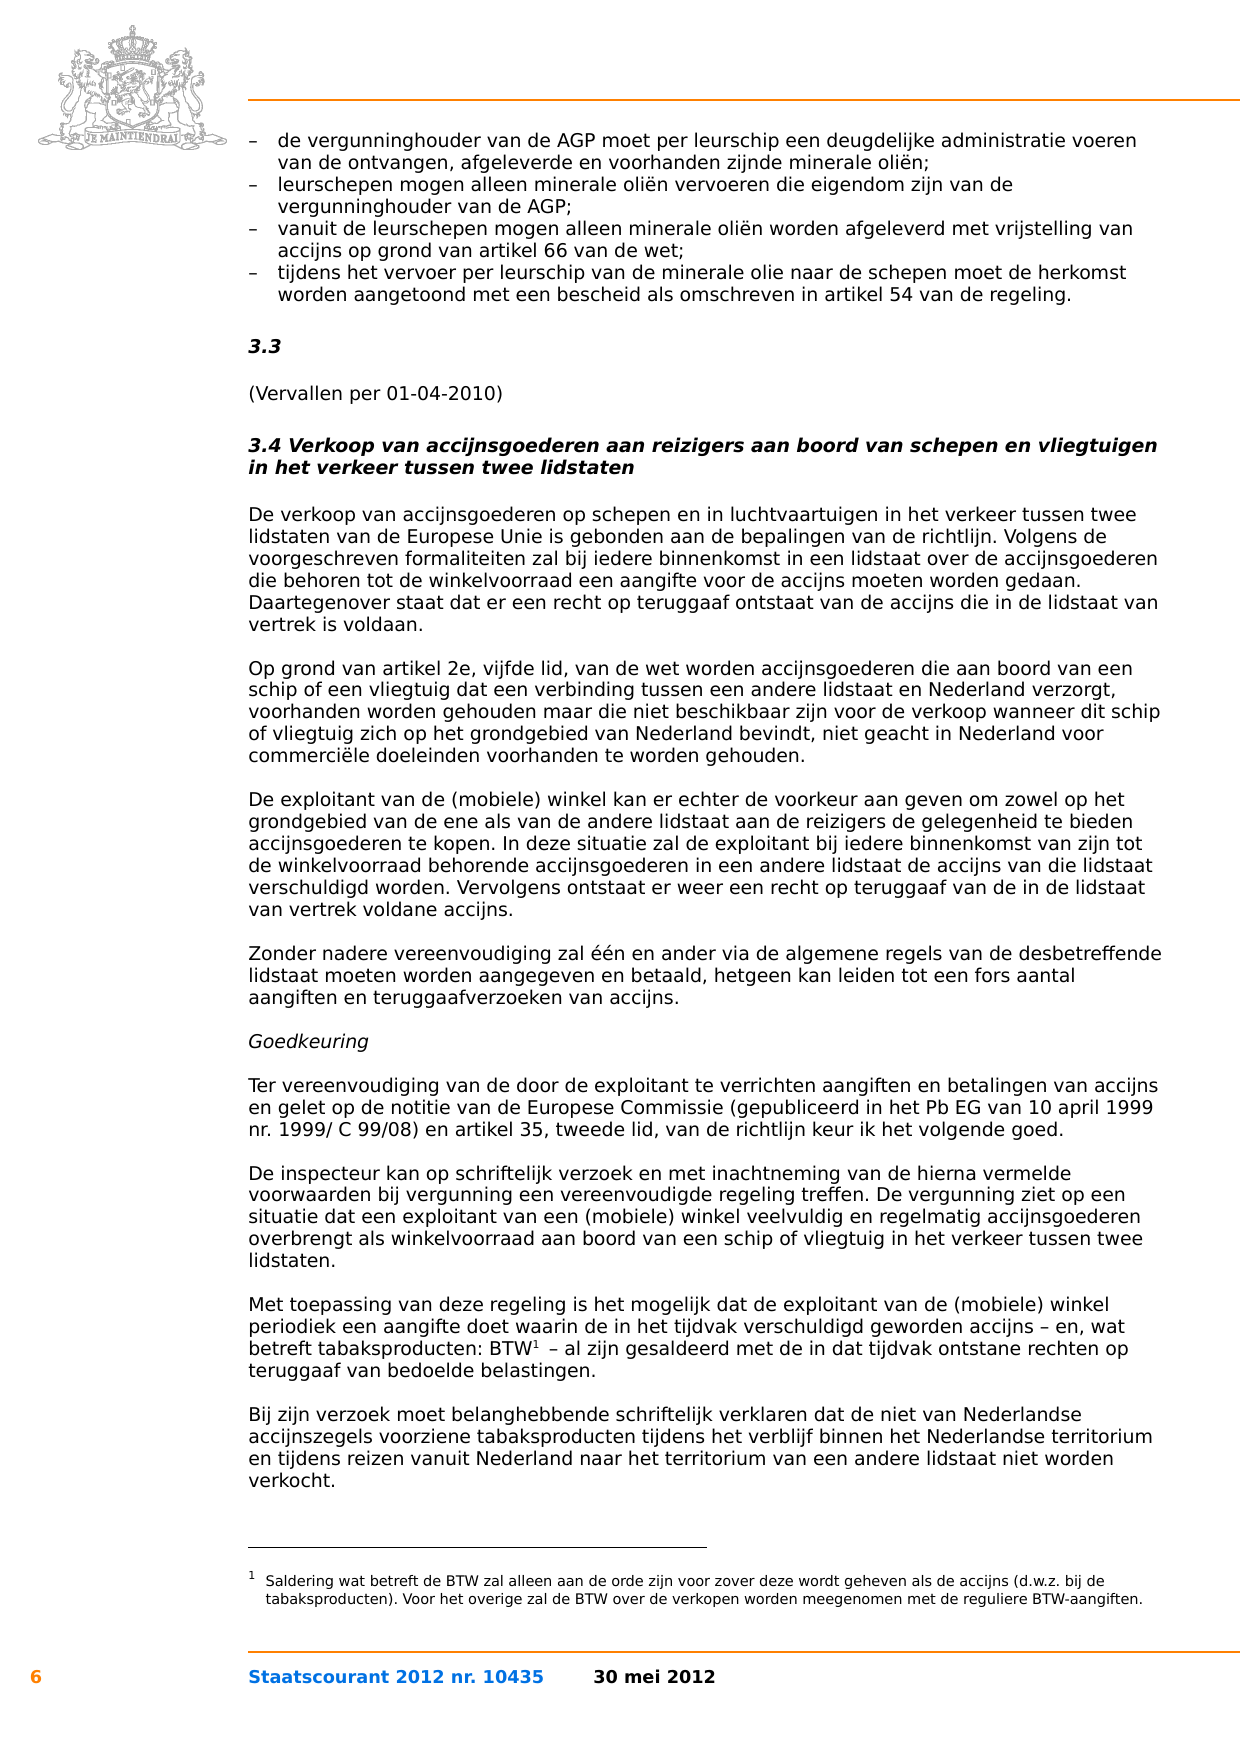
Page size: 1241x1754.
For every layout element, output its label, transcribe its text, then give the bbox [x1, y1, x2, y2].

text – vanuit de leurschepen mogen alleen minerale oliën worden afgeleverd met vrijstelling van accijns op grond van artikel 66 van de wet; [248, 218, 1163, 262]
text (Vervallen per 01-04-2010) [248, 383, 1163, 405]
text Zonder nadere vereenvoudiging zal één en ander via de algemene regels van de desbetreffende lidstaat moeten worden aangegeven en betaald, hetgeen kan leiden tot een fors aantal aangiften en teruggaafverzoeken van accijns. [248, 943, 1163, 1009]
text De verkoop van accijnsgoederen op schepen en in luchtvaartuigen in het verkeer tussen twee lidstaten van de Europese Unie is gebonden aan de bepalingen van de richtlijn. Volgens de voorgeschreven formaliteiten zal bij iedere binnenkomst in een lidstaat over de accijnsgoederen die behoren tot de winkelvoorraad een aangifte voor de accijns moeten worden gedaan. Daartegenover staat dat er een recht op teruggaaf ontstaat van de accijns die in de lidstaat van vertrek is voldaan. [248, 504, 1163, 636]
text – tijdens het vervoer per leurschip van de minerale olie naar de schepen moet de herkomst worden aangetoond met een bescheid als omschreven in artikel 54 van de regeling. [248, 262, 1163, 306]
text Ter vereenvoudiging van de door de exploitant te verrichten aangiften en betalingen van accijns en gelet op de notitie van de Europese Commissie (gepubliceerd in het Pb EG van 10 april 1999 nr. 1999/ C 99/08) en artikel 35, tweede lid, van de richtlijn keur ik het volgende goed. [248, 1074, 1163, 1141]
text Bij zijn verzoek moet belanghebbende schriftelijk verklaren dat de niet van Nederlandse accijnszegels voorziene tabaksproducten tijdens het verblijf binnen het Nederlandse territorium en tijdens reizen vanuit Nederland naar het territorium van een andere lidstaat niet worden verkocht. [248, 1404, 1163, 1492]
text De exploitant van de (mobiele) winkel kan er echter de voorkeur aan geven om zowel op het grondgebied van de ene als van de andere lidstaat aan de reizigers de gelegenheid te bieden accijnsgoederen te kopen. In deze situatie zal de exploitant bij iedere binnenkomst van zijn tot de winkelvoorraad behorende accijnsgoederen in een andere lidstaat de accijns van die lidstaat verschuldigd worden. Vervolgens ontstaat er weer een recht op teruggaaf van de in de lidstaat van vertrek voldane accijns. [248, 789, 1163, 921]
text De inspecteur kan op schriftelijk verzoek en met inachtneming van de hierna vermelde voorwaarden bij vergunning een vereenvoudigde regeling treffen. De vergunning ziet op een situatie dat een exploitant van een (mobiele) winkel veelvuldig en regelmatig accijnsgoederen overbrengt als winkelvoorraad aan boord van een schip of vliegtuig in het verkeer tussen twee lidstaten. [248, 1162, 1163, 1272]
text Op grond van artikel 2e, vijfde lid, van de wet worden accijnsgoederen die aan boord van een schip of een vliegtuig dat een verbinding tussen een andere lidstaat en Nederland verzorgt, voorhanden worden gehouden maar die niet beschikbaar zijn voor de verkoop wanneer dit schip of vliegtuig zich op het grondgebied van Nederland bevindt, niet geacht in Nederland voor commerciële doeleinden voorhanden te worden gehouden. [248, 657, 1163, 767]
picture [38, 25, 227, 150]
text Met toepassing van deze regeling is het mogelijk dat de exploitant van de (mobiele) winkel periodiek een aangifte doet waarin de in het tijdvak verschuldigd geworden accijns – en, wat betreft tabaksproducten: BTW – al zijn gesaldeerd met de in dat tijdvak ontstane rechten op teruggaaf van bedoelde belastingen. [248, 1294, 1163, 1382]
text Saldering wat betreft de BTW zal alleen aan de orde zijn voor zover deze wordt geheven als de accijns (d.w.z. bij de tabaksproducten). Voor het overige zal de BTW over de verkopen worden meegenomen met de reguliere BTW-aangiften. [248, 1569, 1163, 1608]
subtitle 3.4 Verkoop van accijnsgoederen aan reizigers aan boord van schepen en vliegtuigen in het verkeer tussen twee lidstaten [248, 435, 1163, 479]
subtitle 3.3 [248, 336, 1163, 358]
text – de vergunninghouder van de AGP moet per leurschip een deugdelijke administratie voeren van de ontvangen, afgeleverde en voorhanden zijnde minerale oliën; [248, 130, 1163, 174]
subtitle Goedkeuring [248, 1031, 1163, 1053]
text – leurschepen mogen alleen minerale oliën vervoeren die eigendom zijn van de vergunninghouder van de AGP; [248, 174, 1163, 218]
